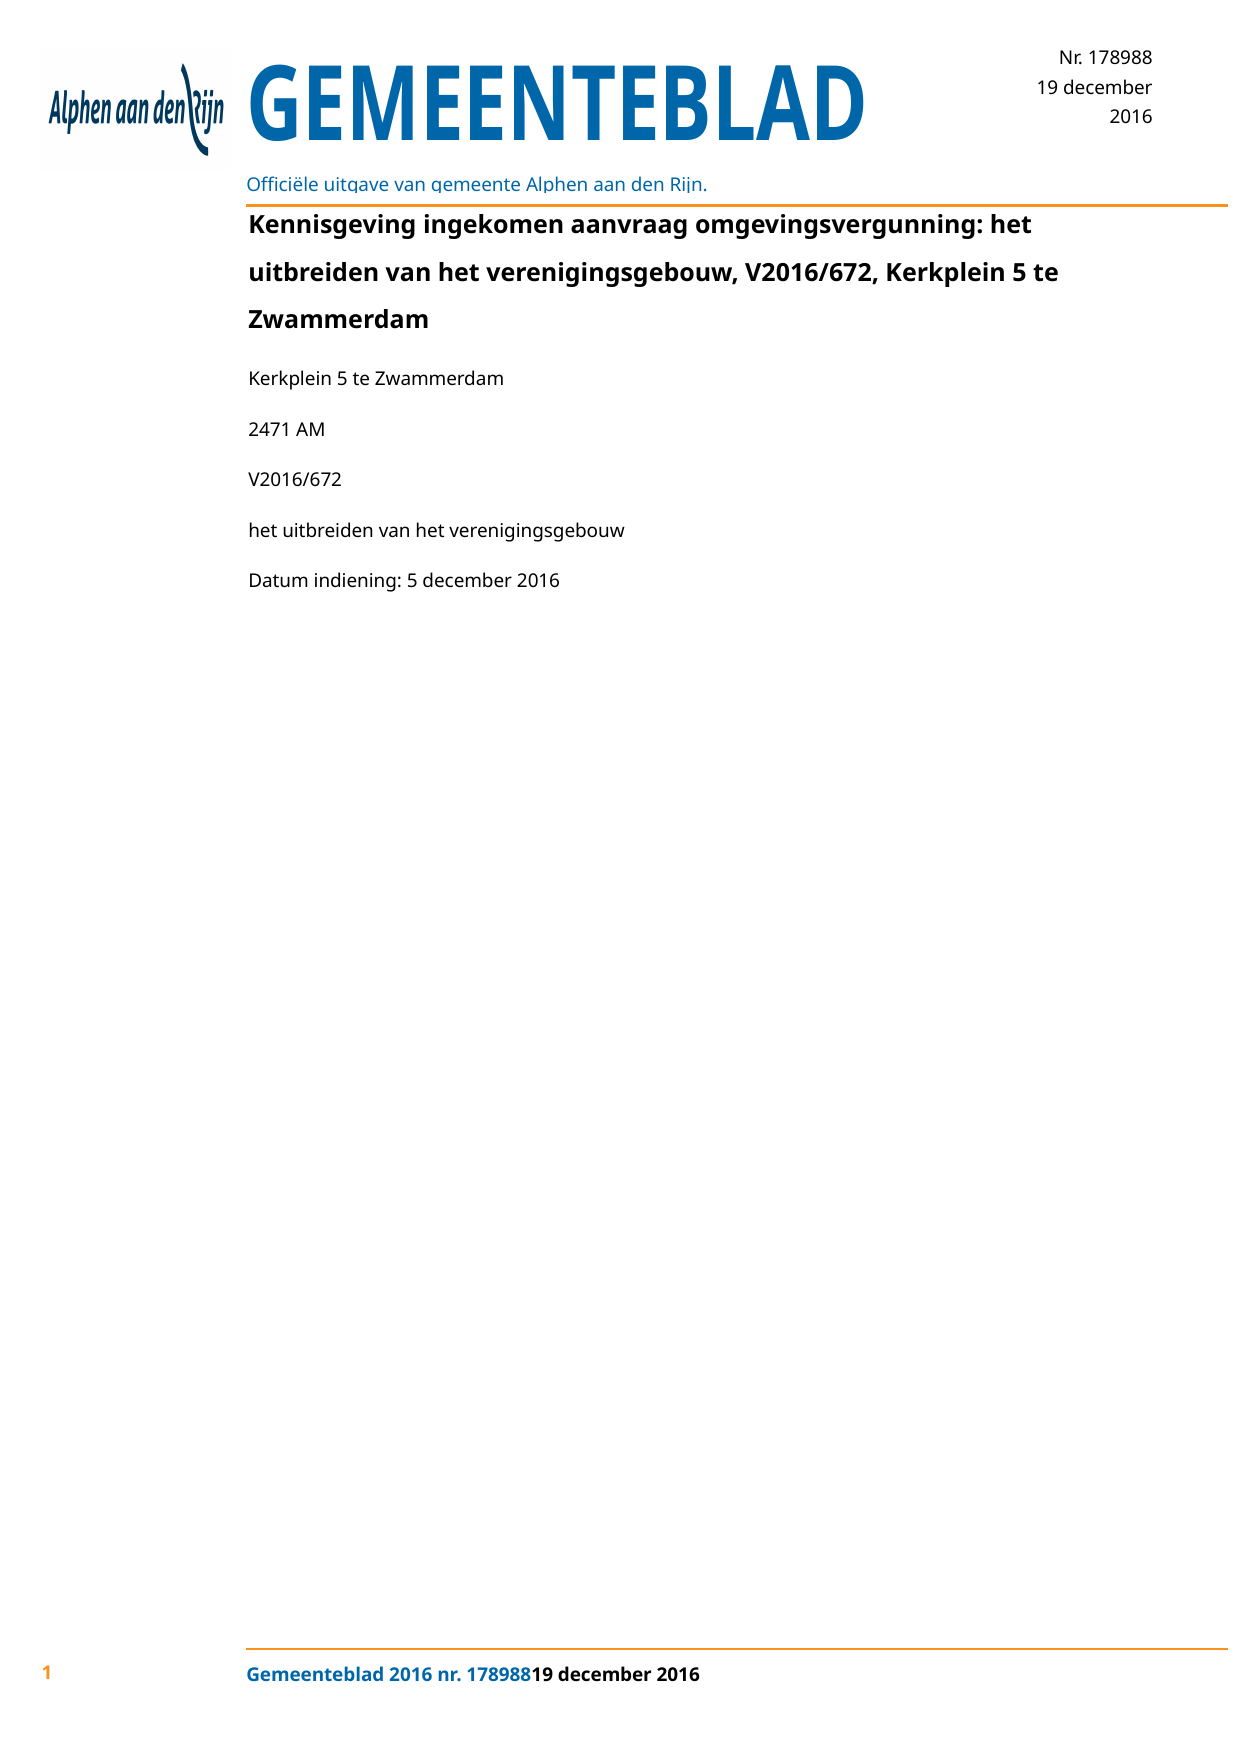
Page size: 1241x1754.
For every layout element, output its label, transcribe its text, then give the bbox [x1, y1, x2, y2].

text het uitbreiden van het verenigingsgebouw [248, 517, 1152, 542]
picture [41, 47, 231, 172]
text Datum indiening: 5 december 2016 [248, 567, 1152, 593]
text Kerkplein 5 te Zwammerdam [248, 366, 1152, 391]
text Kennisgeving ingekomen aanvraag omgevingsvergunning: het uitbreiden van het verenigingsgebouw, V2016/672, Kerkplein 5 te Zwammerdam [248, 207, 1152, 336]
text V2016/672 [248, 466, 1152, 492]
text 2471 AM [248, 416, 1152, 442]
